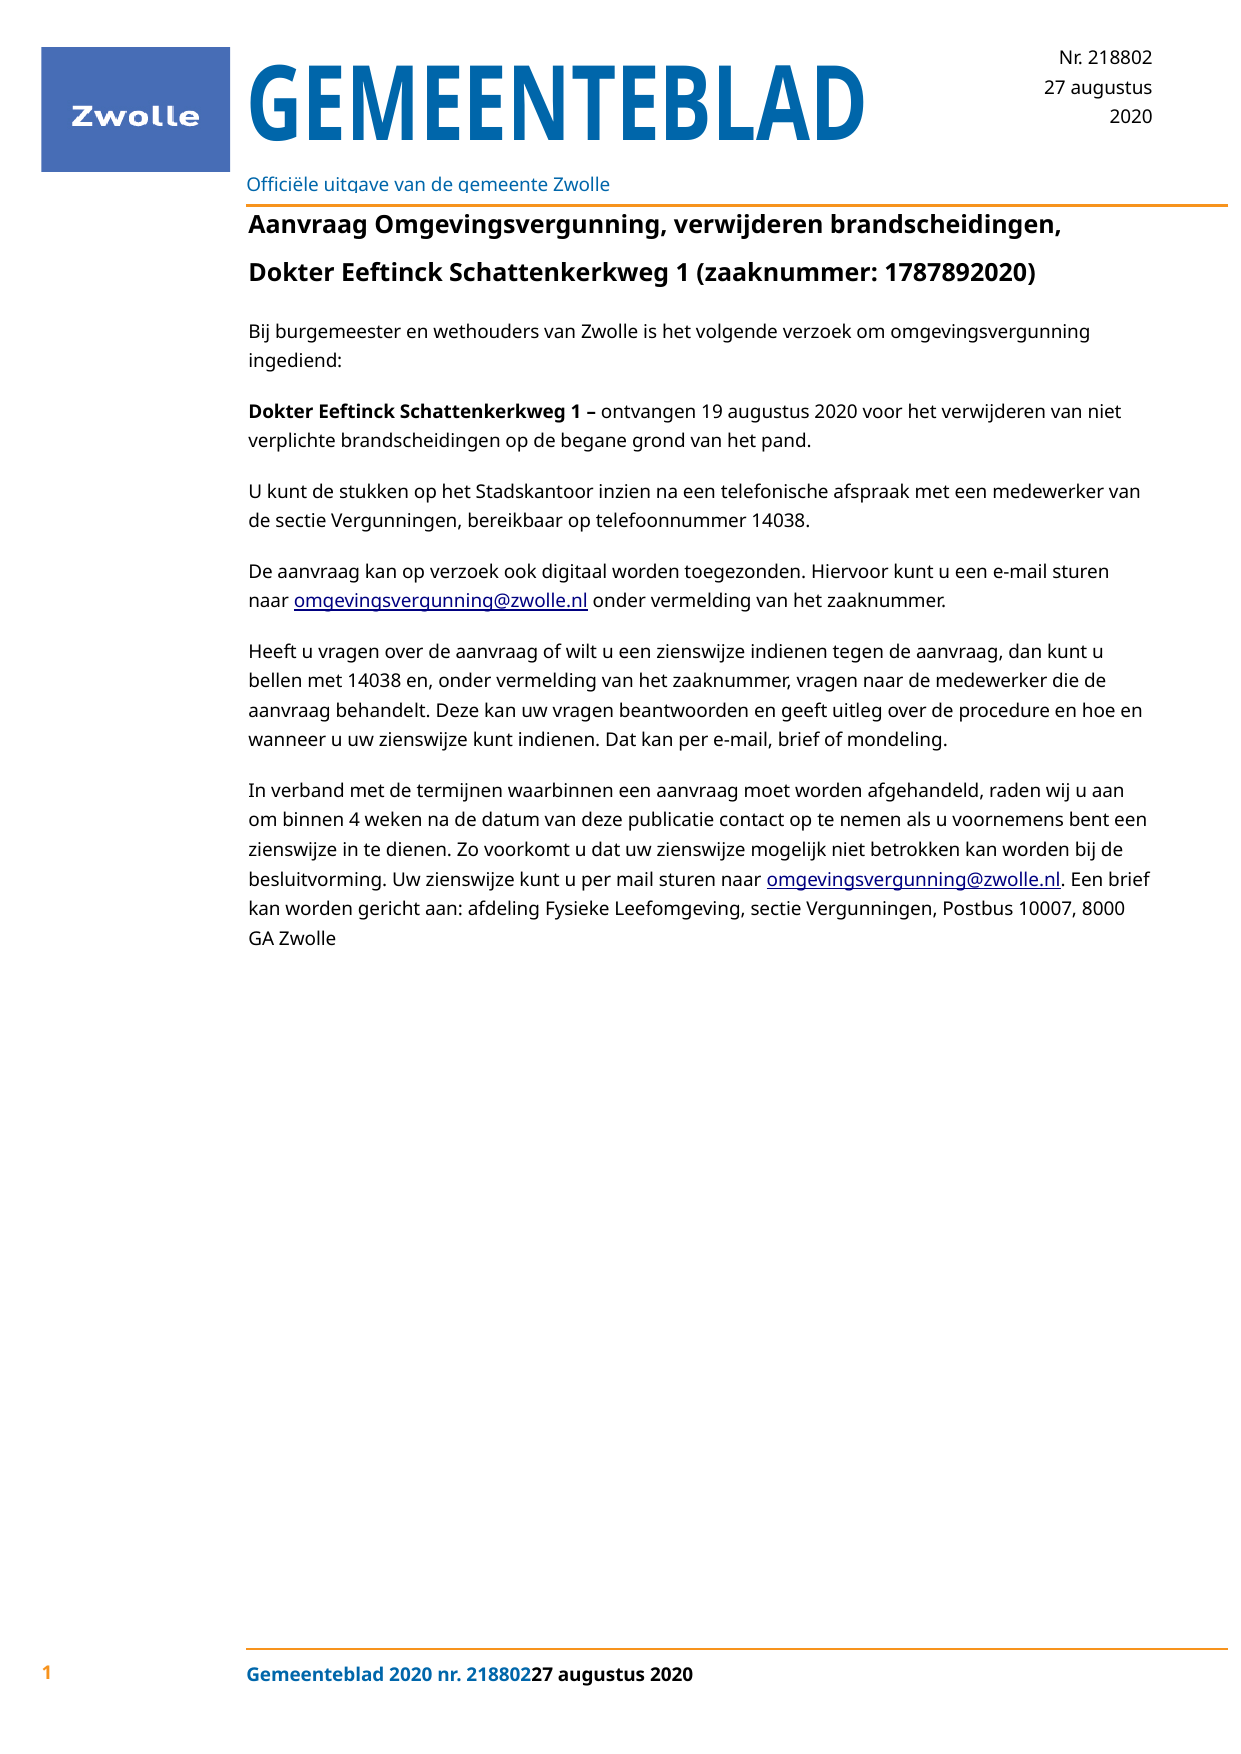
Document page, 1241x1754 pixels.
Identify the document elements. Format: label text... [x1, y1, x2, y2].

text Aanvraag Omgevingsvergunning, verwijderen brandscheidingen, Dokter Eeftinck Schattenkerkweg 1 (zaaknummer: 1787892020) [248, 207, 1152, 288]
text In verband met de termijnen waarbinnen een aanvraag moet worden afgehandeld, raden wij u aan om binnen 4 weken na de datum van deze publicatie contact op te nemen als u voornemens bent een zienswijze in te dienen. Zo voorkomt u dat uw zienswijze mogelijk niet betrokken kan worden bij de besluitvorming. Uw zienswijze kunt u per mail sturen naar omgevingsvergunning@zwolle.nl. Een brief kan worden gericht aan: afdeling Fysieke Leefomgeving, sectie Vergunningen, Postbus 10007, 8000 GA Zwolle [248, 777, 1152, 951]
text De aanvraag kan op verzoek ook digitaal worden toegezonden. Hiervoor kunt u een e-mail sturen naar omgevingsvergunning@zwolle.nl onder vermelding van het zaaknummer. [248, 558, 1152, 613]
text Dokter Eeftinck Schattenkerkweg 1 – ontvangen 19 augustus 2020 voor het verwijderen van niet verplichte brandscheidingen op de begane grond van het pand. [248, 398, 1152, 453]
text Bij burgemeester en wethouders van Zwolle is het volgende verzoek om omgevingsvergunning ingediend: [248, 318, 1152, 373]
text Heeft u vragen over de aanvraag of wilt u een zienswijze indienen tegen de aanvraag, dan kunt u bellen met 14038 en, onder vermelding van het zaaknummer, vragen naar de medewerker die de aanvraag behandelt. Deze kan uw vragen beantwoorden en geeft uitleg over de procedure en hoe en wanneer u uw zienswijze kunt indienen. Dat kan per e-mail, brief of mondeling. [248, 638, 1152, 752]
text U kunt de stukken op het Stadskantoor inzien na een telefonische afspraak met een medewerker van de sectie Vergunningen, bereikbaar op telefoonnummer 14038. [248, 478, 1152, 533]
picture [41, 47, 231, 172]
